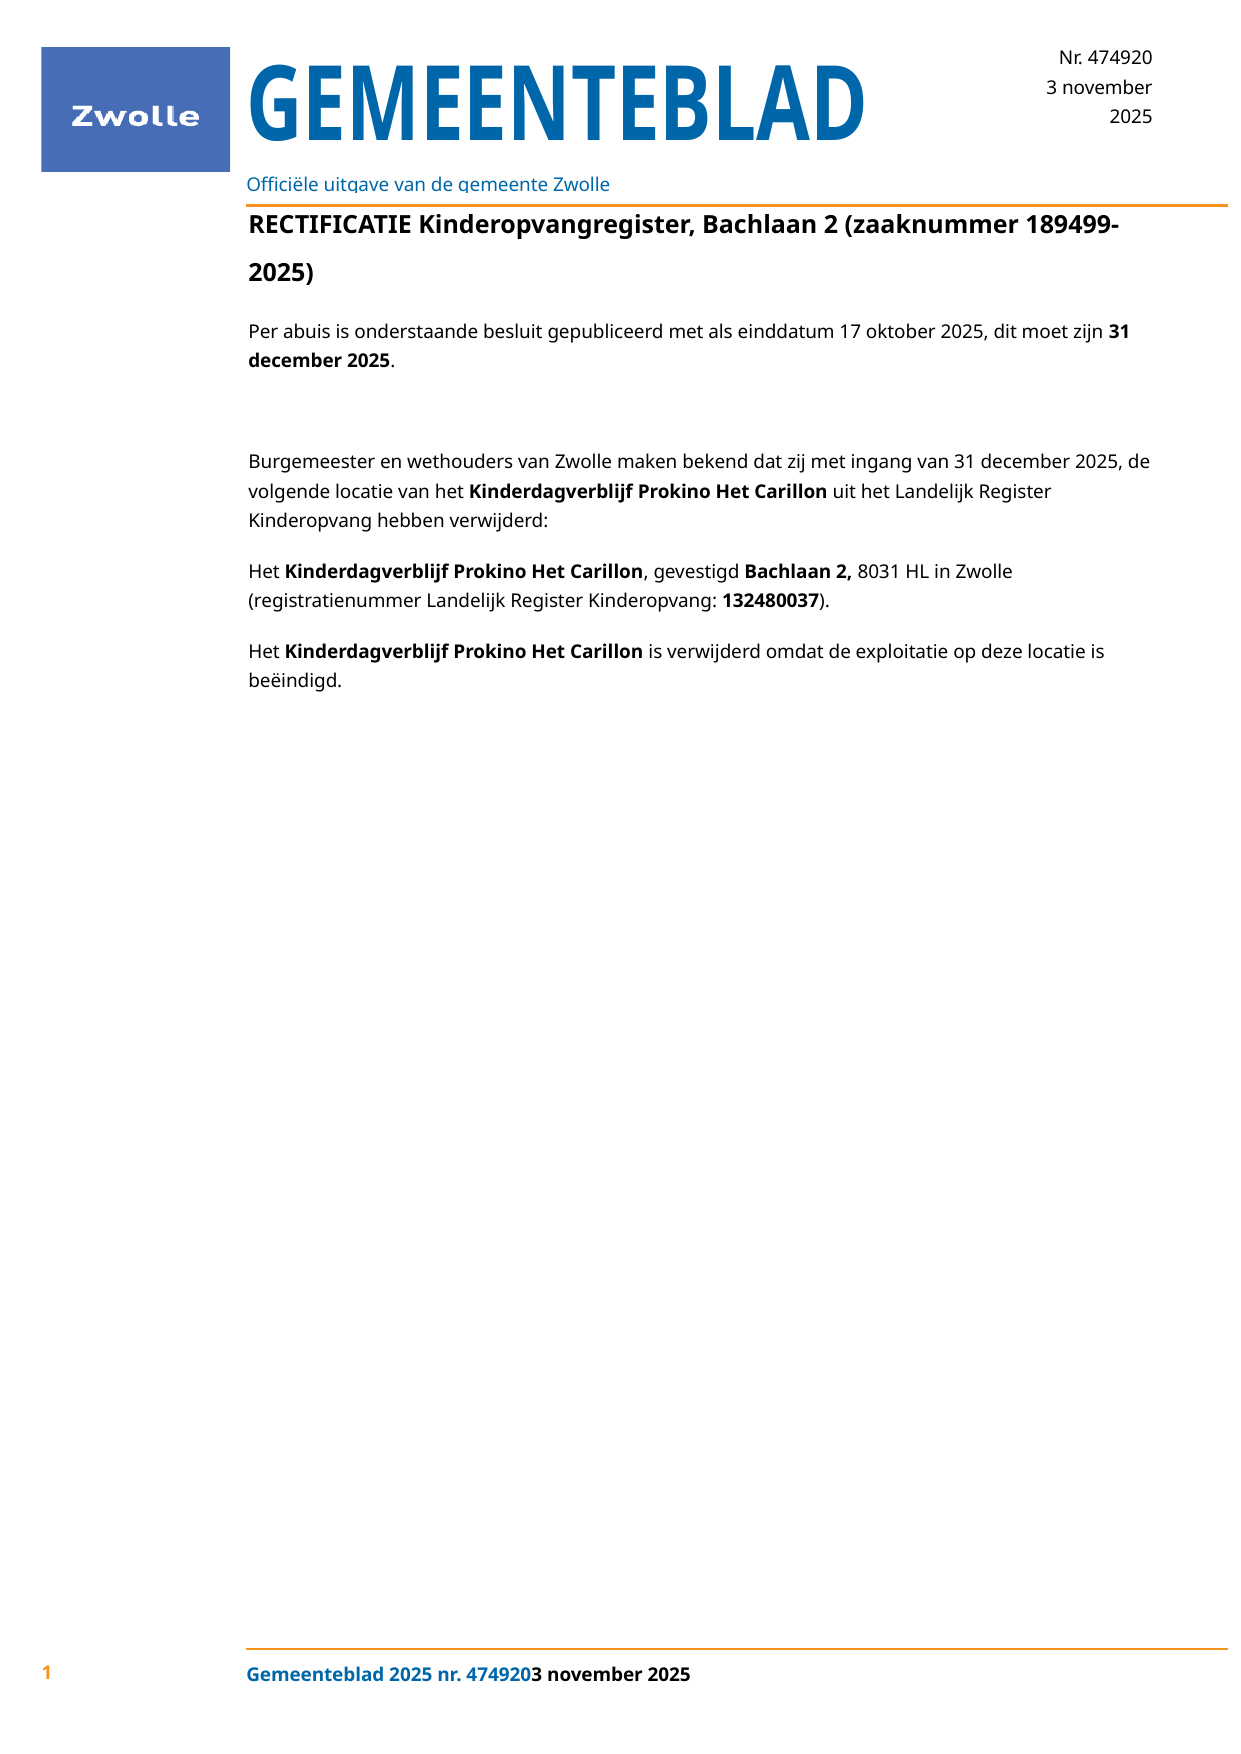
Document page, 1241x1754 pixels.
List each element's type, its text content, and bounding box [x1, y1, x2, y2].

picture [41, 47, 231, 172]
text Het Kinderdagverblijf Prokino Het Carillon, gevestigd Bachlaan 2, 8031 HL in Zwolle (registratienummer Landelijk Register Kinderopvang: 132480037). [248, 558, 1152, 613]
text Het Kinderdagverblijf Prokino Het Carillon is verwijderd omdat de exploitatie op deze locatie is beëindigd. [248, 638, 1152, 693]
text Per abuis is onderstaande besluit gepubliceerd met als einddatum 17 oktober 2025, dit moet zijn 31 december 2025. [248, 318, 1152, 373]
text RECTIFICATIE Kinderopvangregister, Bachlaan 2 (zaaknummer 189499-2025) [248, 207, 1152, 288]
text Burgemeester en wethouders van Zwolle maken bekend dat zij met ingang van 31 december 2025, de volgende locatie van het Kinderdagverblijf Prokino Het Carillon uit het Landelijk Register Kinderopvang hebben verwijderd: [248, 448, 1152, 533]
